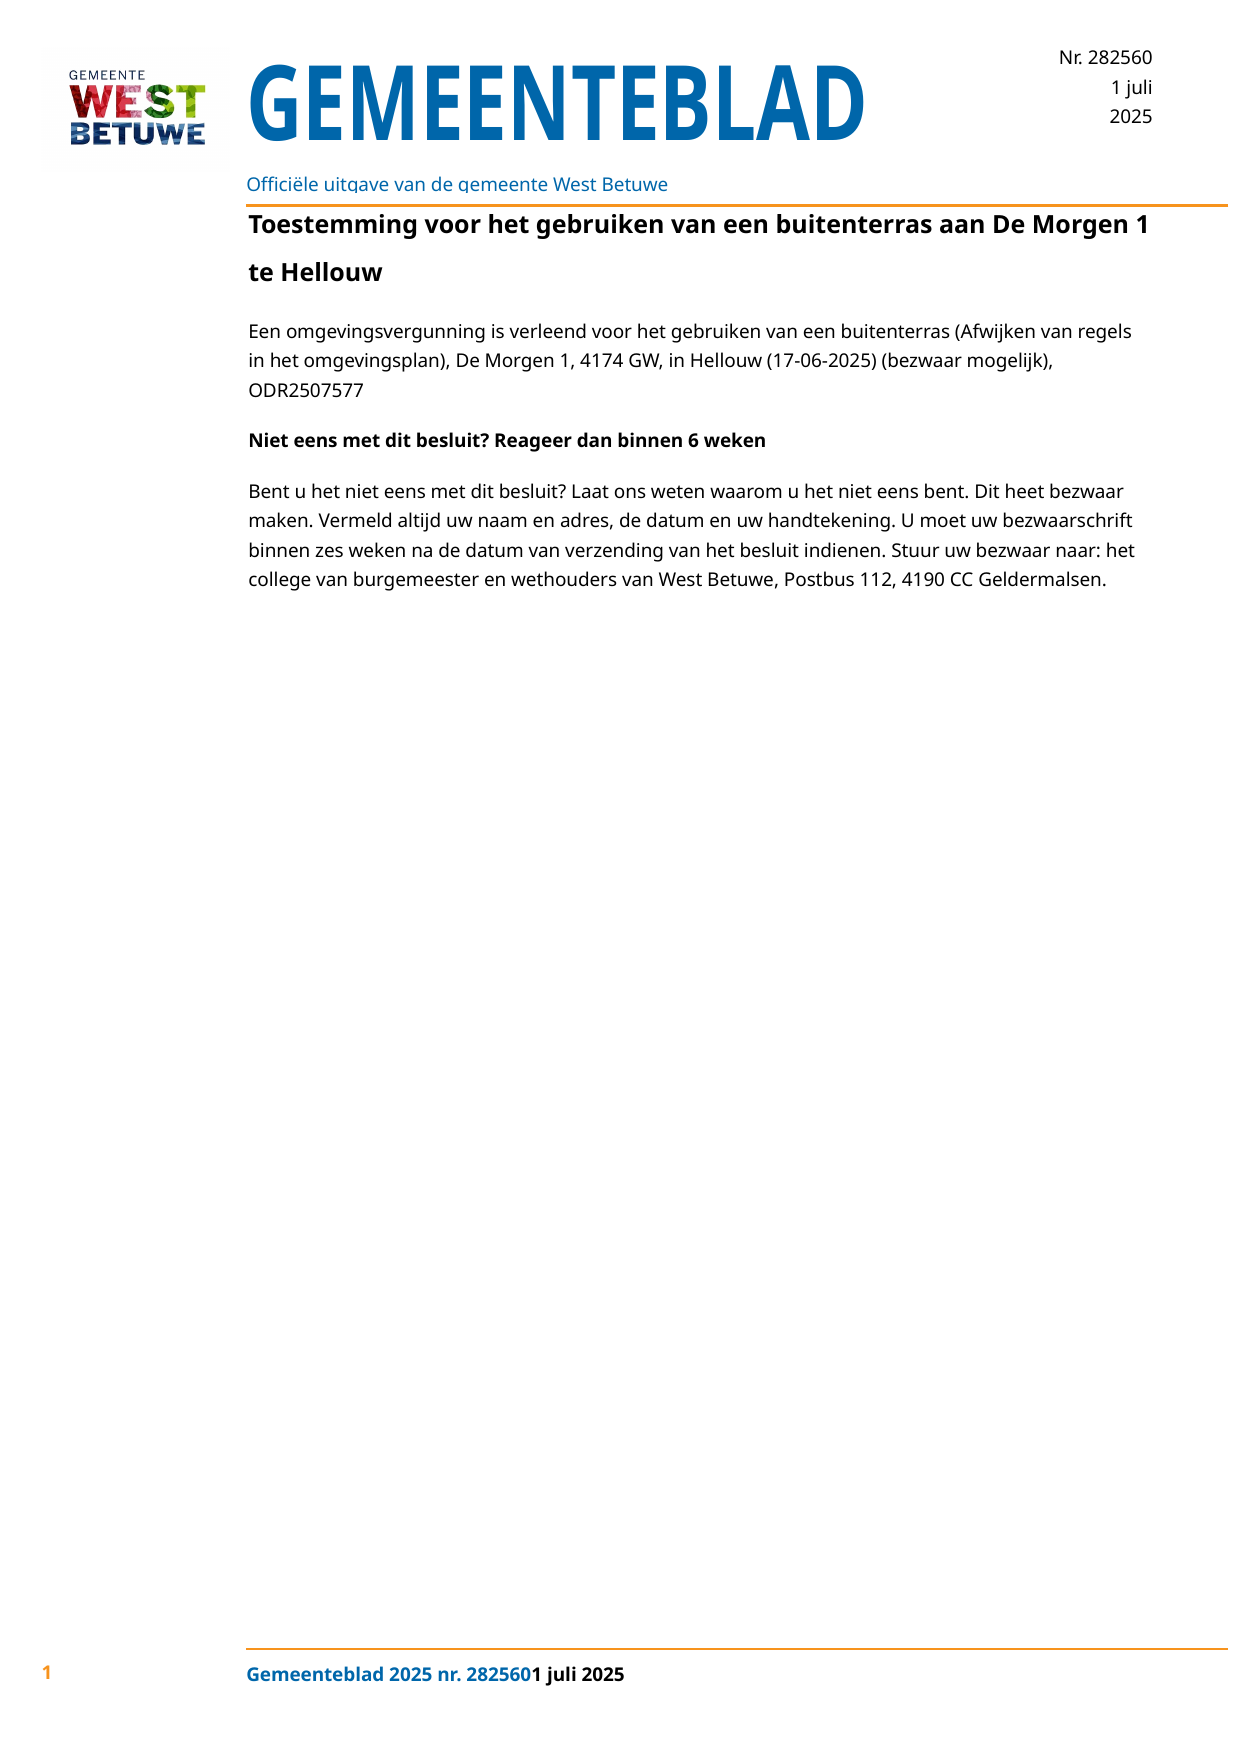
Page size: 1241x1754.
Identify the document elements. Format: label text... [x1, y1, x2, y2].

picture [41, 47, 231, 172]
text Bent u het niet eens met dit besluit? Laat ons weten waarom u het niet eens bent. Dit heet bezwaar maken. Vermeld altijd uw naam en adres, de datum en uw handtekening. U moet uw bezwaarschrift binnen zes weken na de datum van verzending van het besluit indienen. Stuur uw bezwaar naar: het college van burgemeester en wethouders van West Betuwe, Postbus 112, 4190 CC Geldermalsen. [248, 478, 1152, 592]
text Niet eens met dit besluit? Reageer dan binnen 6 weken [248, 427, 1152, 453]
text Een omgevingsvergunning is verleend voor het gebruiken van een buitenterras (Afwijken van regels in het omgevingsplan), De Morgen 1, 4174 GW, in Hellouw (17-06-2025) (bezwaar mogelijk), ODR2507577 [248, 318, 1152, 403]
text Toestemming voor het gebruiken van een buitenterras aan De Morgen 1 te Hellouw [248, 207, 1152, 288]
